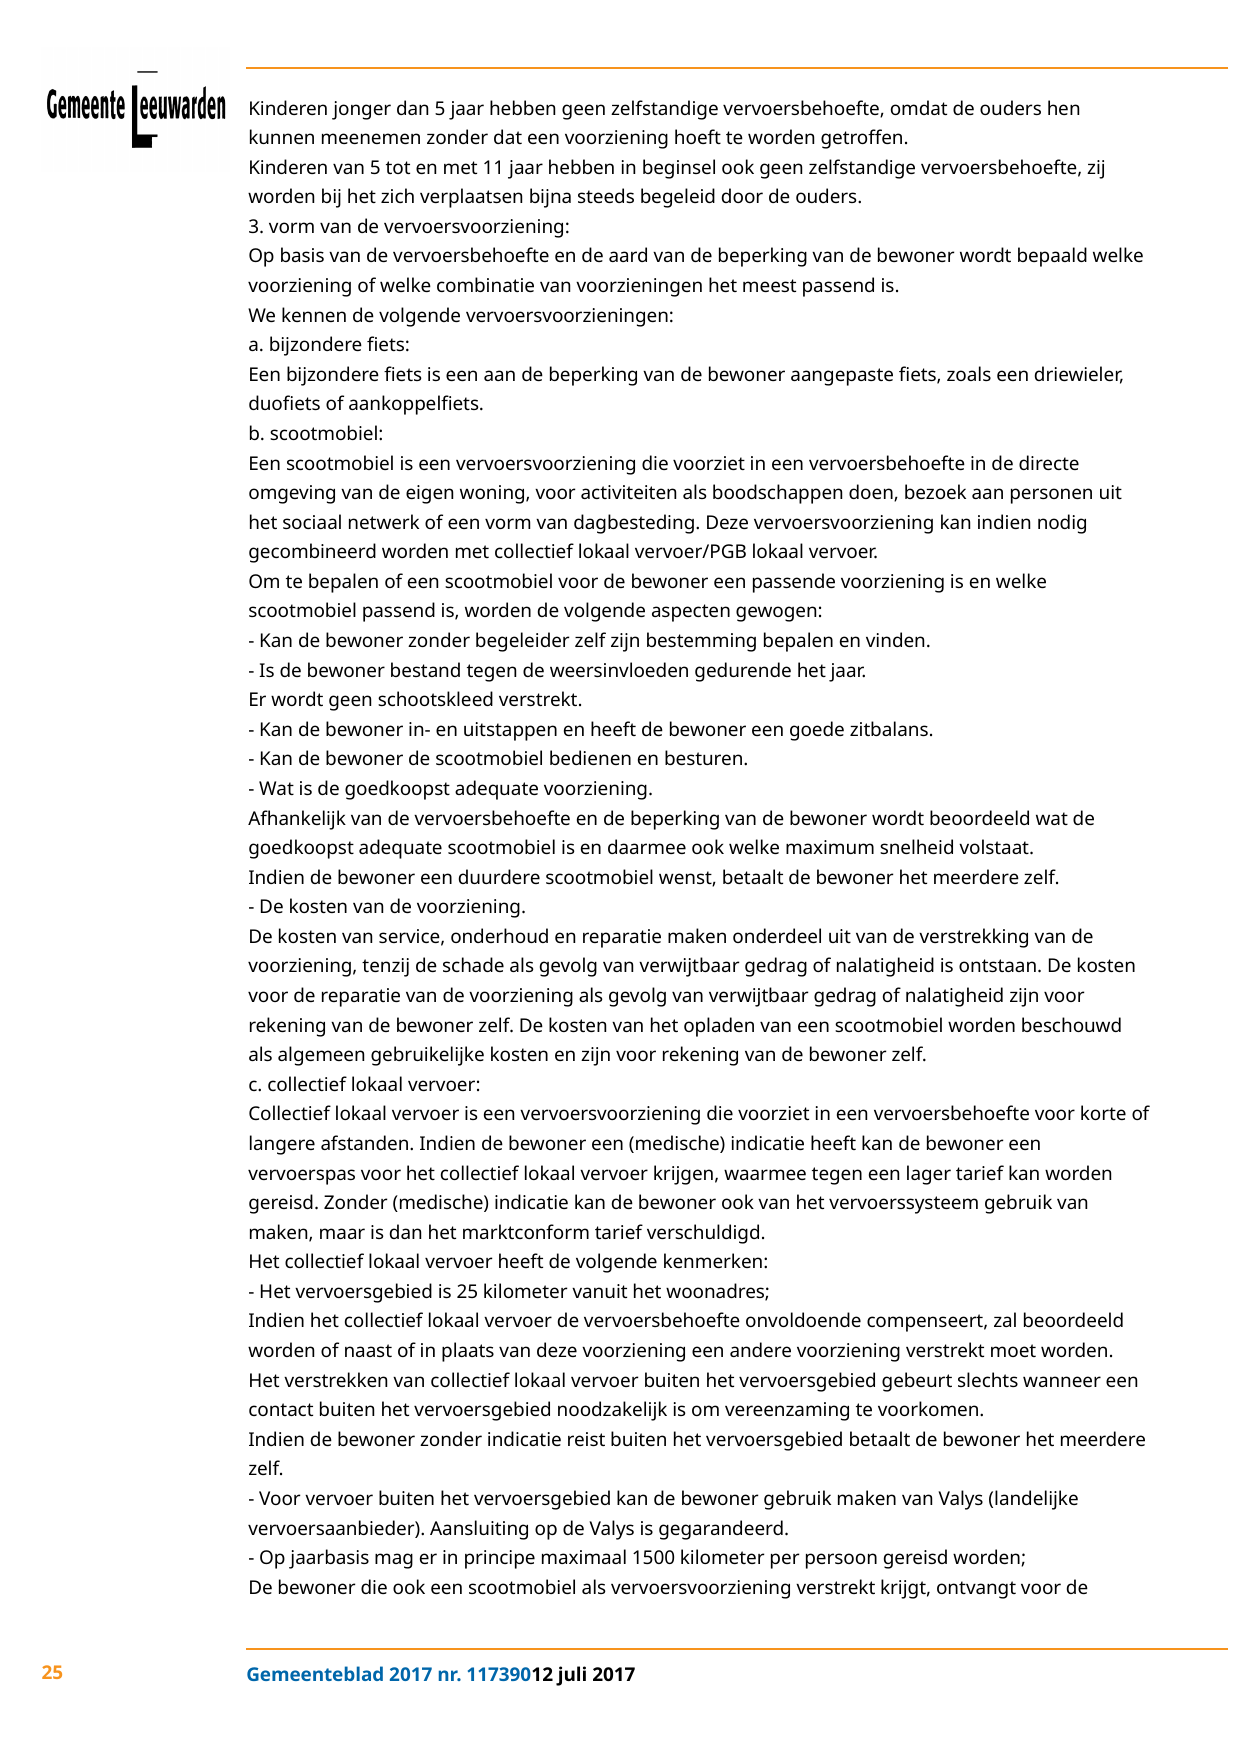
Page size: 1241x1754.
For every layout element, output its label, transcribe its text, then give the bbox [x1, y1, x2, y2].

text Kinderen jonger dan 5 jaar hebben geen zelfstandige vervoersbehoefte, omdat de ouders hen kunnen meenemen zonder dat een voorziening hoeft te worden getroffen. [248, 95, 1152, 150]
text b. scootmobiel: [248, 420, 1152, 446]
text De bewoner die ook een scootmobiel als vervoersvoorziening verstrekt krijgt, ontvangt voor de [248, 1574, 1152, 1600]
text Het verstrekken van collectief lokaal vervoer buiten het vervoersgebied gebeurt slechts wanneer een contact buiten het vervoersgebied noodzakelijk is om vereenzaming te voorkomen. [248, 1367, 1152, 1422]
text Er wordt geen schootskleed verstrekt. [248, 686, 1152, 712]
text Op basis van de vervoersbehoefte en de aard van de beperking van de bewoner wordt bepaald welke voorziening of welke combinatie van voorzieningen het meest passend is. [248, 243, 1152, 298]
text Om te bepalen of een scootmobiel voor de bewoner een passende voorziening is en welke scootmobiel passend is, worden de volgende aspecten gewogen: [248, 568, 1152, 623]
text De kosten van service, onderhoud en reparatie maken onderdeel uit van de verstrekking van de voorziening, tenzij de schade als gevolg van verwijtbaar gedrag of nalatigheid is ontstaan. De kosten voor de reparatie van de voorziening als gevolg van verwijtbaar gedrag of nalatigheid zijn voor rekening van de bewoner zelf. De kosten van het opladen van een scootmobiel worden beschouwd als algemeen gebruikelijke kosten en zijn voor rekening van de bewoner zelf. [248, 923, 1152, 1067]
text Een bijzondere fiets is een aan de beperking van de bewoner aangepaste fiets, zoals een driewieler, duofiets of aankoppelfiets. [248, 361, 1152, 416]
text Indien de bewoner zonder indicatie reist buiten het vervoersgebied betaalt de bewoner het meerdere zelf. [248, 1426, 1152, 1481]
text Afhankelijk van de vervoersbehoefte en de beperking van de bewoner wordt beoordeeld wat de goedkoopst adequate scootmobiel is en daarmee ook welke maximum snelheid volstaat. [248, 805, 1152, 860]
text - De kosten van de voorziening. [248, 893, 1152, 919]
text - Kan de bewoner de scootmobiel bedienen en besturen. [248, 746, 1152, 771]
text We kennen de volgende vervoersvoorzieningen: [248, 302, 1152, 328]
text Kinderen van 5 tot en met 11 jaar hebben in beginsel ook geen zelfstandige vervoersbehoefte, zij worden bij het zich verplaatsen bijna steeds begeleid door de ouders. [248, 154, 1152, 209]
picture [41, 47, 231, 172]
text - Wat is de goedkoopst adequate voorziening. [248, 775, 1152, 801]
text c. collectief lokaal vervoer: [248, 1071, 1152, 1097]
text - Is de bewoner bestand tegen de weersinvloeden gedurende het jaar. [248, 657, 1152, 683]
text Indien de bewoner een duurdere scootmobiel wenst, betaalt de bewoner het meerdere zelf. [248, 864, 1152, 890]
text Een scootmobiel is een vervoersvoorziening die voorziet in een vervoersbehoefte in de directe omgeving van de eigen woning, voor activiteiten als boodschappen doen, bezoek aan personen uit het sociaal netwerk of een vorm van dagbesteding. Deze vervoersvoorziening kan indien nodig gecombineerd worden met collectief lokaal vervoer/PGB lokaal vervoer. [248, 450, 1152, 564]
text Collectief lokaal vervoer is een vervoersvoorziening die voorziet in een vervoersbehoefte voor korte of langere afstanden. Indien de bewoner een (medische) indicatie heeft kan de bewoner een vervoerspas voor het collectief lokaal vervoer krijgen, waarmee tegen een lager tarief kan worden gereisd. Zonder (medische) indicatie kan de bewoner ook van het vervoerssysteem gebruik van maken, maar is dan het marktconform tarief verschuldigd. [248, 1101, 1152, 1245]
text Indien het collectief lokaal vervoer de vervoersbehoefte onvoldoende compenseert, zal beoordeeld worden of naast of in plaats van deze voorziening een andere voorziening verstrekt moet worden. [248, 1308, 1152, 1363]
text - Het vervoersgebied is 25 kilometer vanuit het woonadres; [248, 1278, 1152, 1304]
text a. bijzondere fiets: [248, 331, 1152, 357]
text 3. vorm van de vervoersvoorziening: [248, 213, 1152, 239]
text - Op jaarbasis mag er in principe maximaal 1500 kilometer per persoon gereisd worden; [248, 1544, 1152, 1570]
text - Voor vervoer buiten het vervoersgebied kan de bewoner gebruik maken van Valys (landelijke vervoersaanbieder). Aansluiting op de Valys is gegarandeerd. [248, 1485, 1152, 1541]
text - Kan de bewoner in- en uitstappen en heeft de bewoner een goede zitbalans. [248, 716, 1152, 742]
text - Kan de bewoner zonder begeleider zelf zijn bestemming bepalen en vinden. [248, 627, 1152, 653]
text Het collectief lokaal vervoer heeft de volgende kenmerken: [248, 1248, 1152, 1274]
